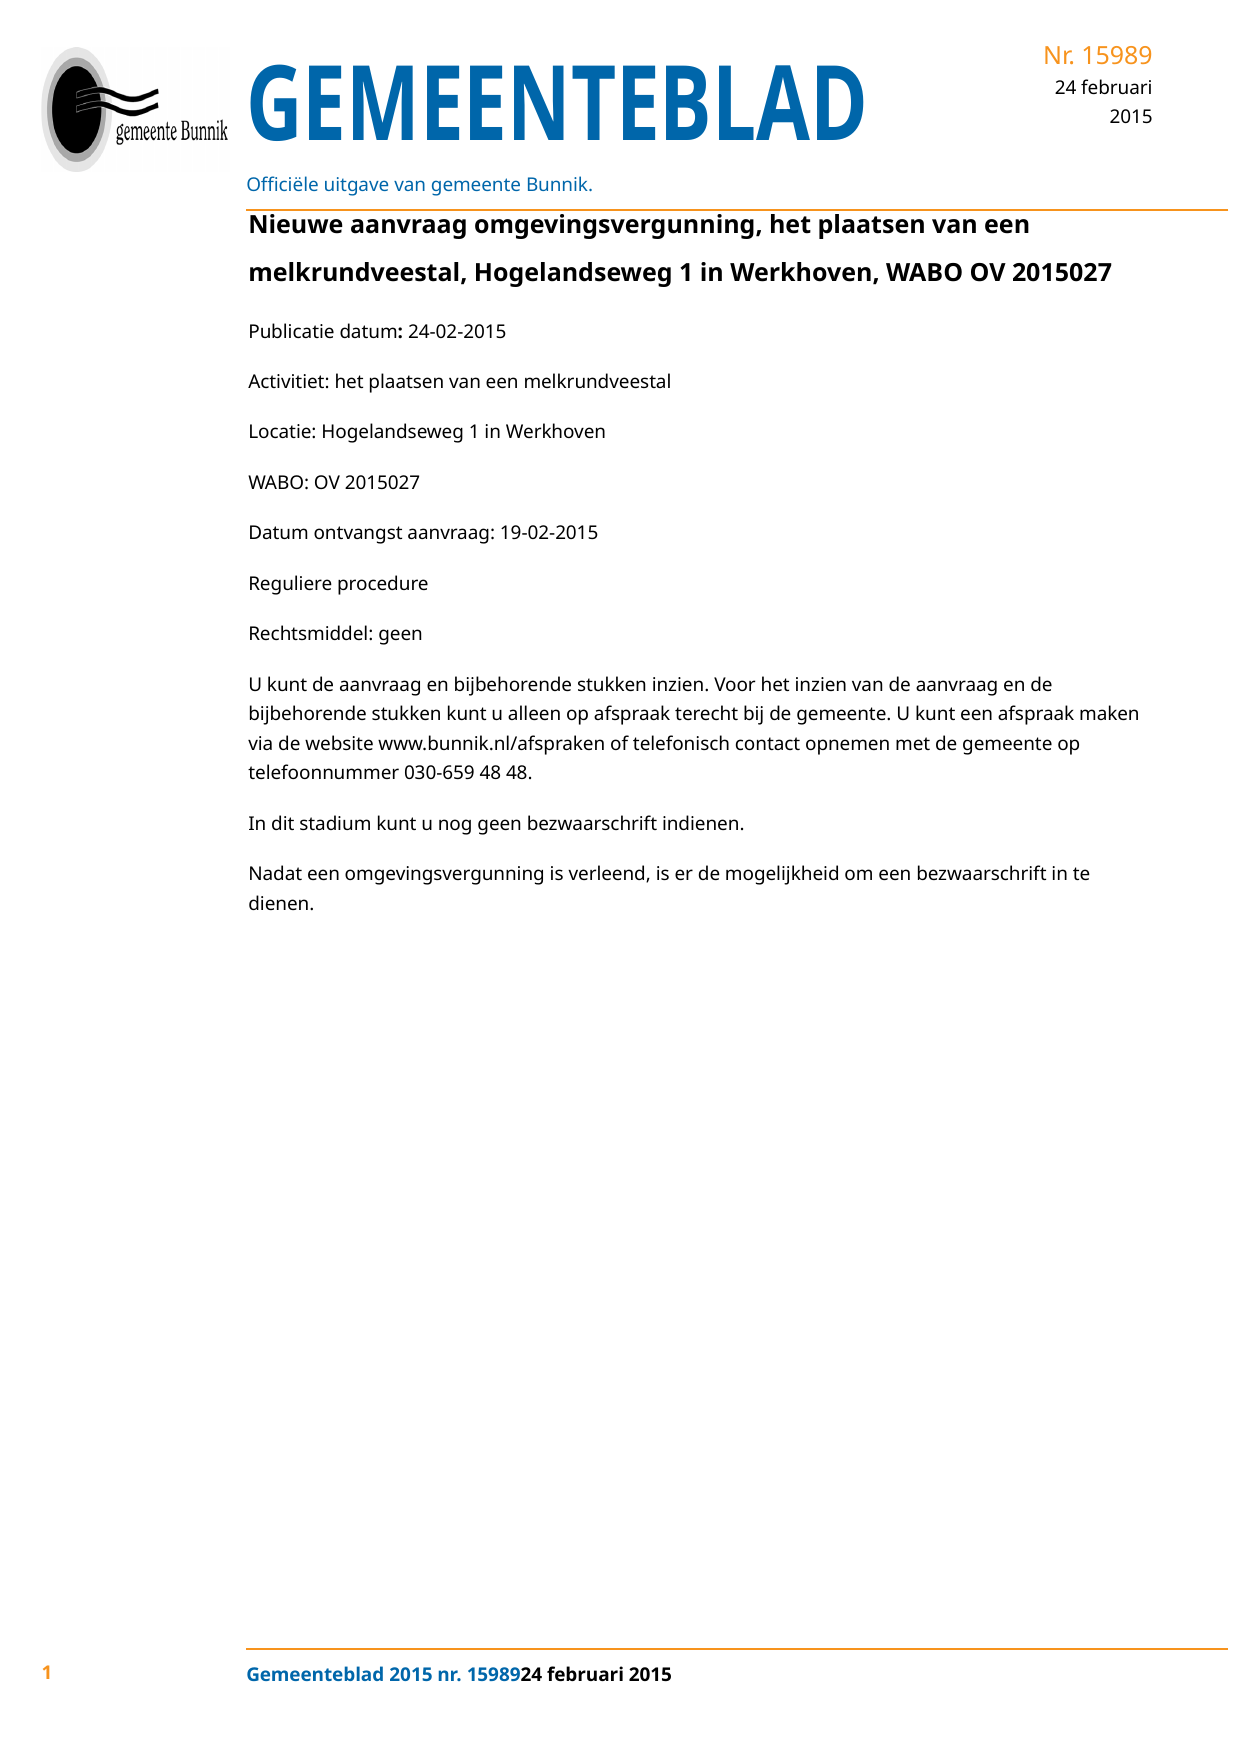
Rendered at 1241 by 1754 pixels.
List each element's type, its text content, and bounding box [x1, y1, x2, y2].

text Publicatie datum: 24-02-2015 [248, 318, 1152, 344]
picture [41, 47, 231, 172]
text Datum ontvangst aanvraag: 19-02-2015 [248, 519, 1152, 545]
text Rechtsmiddel: geen [248, 620, 1152, 646]
text WABO: OV 2015027 [248, 469, 1152, 495]
text U kunt de aanvraag en bijbehorende stukken inzien. Voor het inzien van de aanvraag en de bijbehorende stukken kunt u alleen op afspraak terecht bij de gemeente. U kunt een afspraak maken via de website www.bunnik.nl/afspraken of telefonisch contact opnemen met de gemeente op telefoonnummer 030-659 48 48. [248, 671, 1152, 785]
text Nieuwe aanvraag omgevingsvergunning, het plaatsen van een melkrundveestal, Hogelandseweg 1 in Werkhoven, WABO OV 2015027 [248, 211, 1152, 288]
text Activitiet: het plaatsen van een melkrundveestal [248, 368, 1152, 394]
text In dit stadium kunt u nog geen bezwaarschrift indienen. [248, 810, 1152, 836]
text Reguliere procedure [248, 570, 1152, 596]
text Nadat een omgevingsvergunning is verleend, is er de mogelijkheid om een bezwaarschrift in te dienen. [248, 860, 1152, 916]
text Locatie: Hogelandseweg 1 in Werkhoven [248, 419, 1152, 444]
